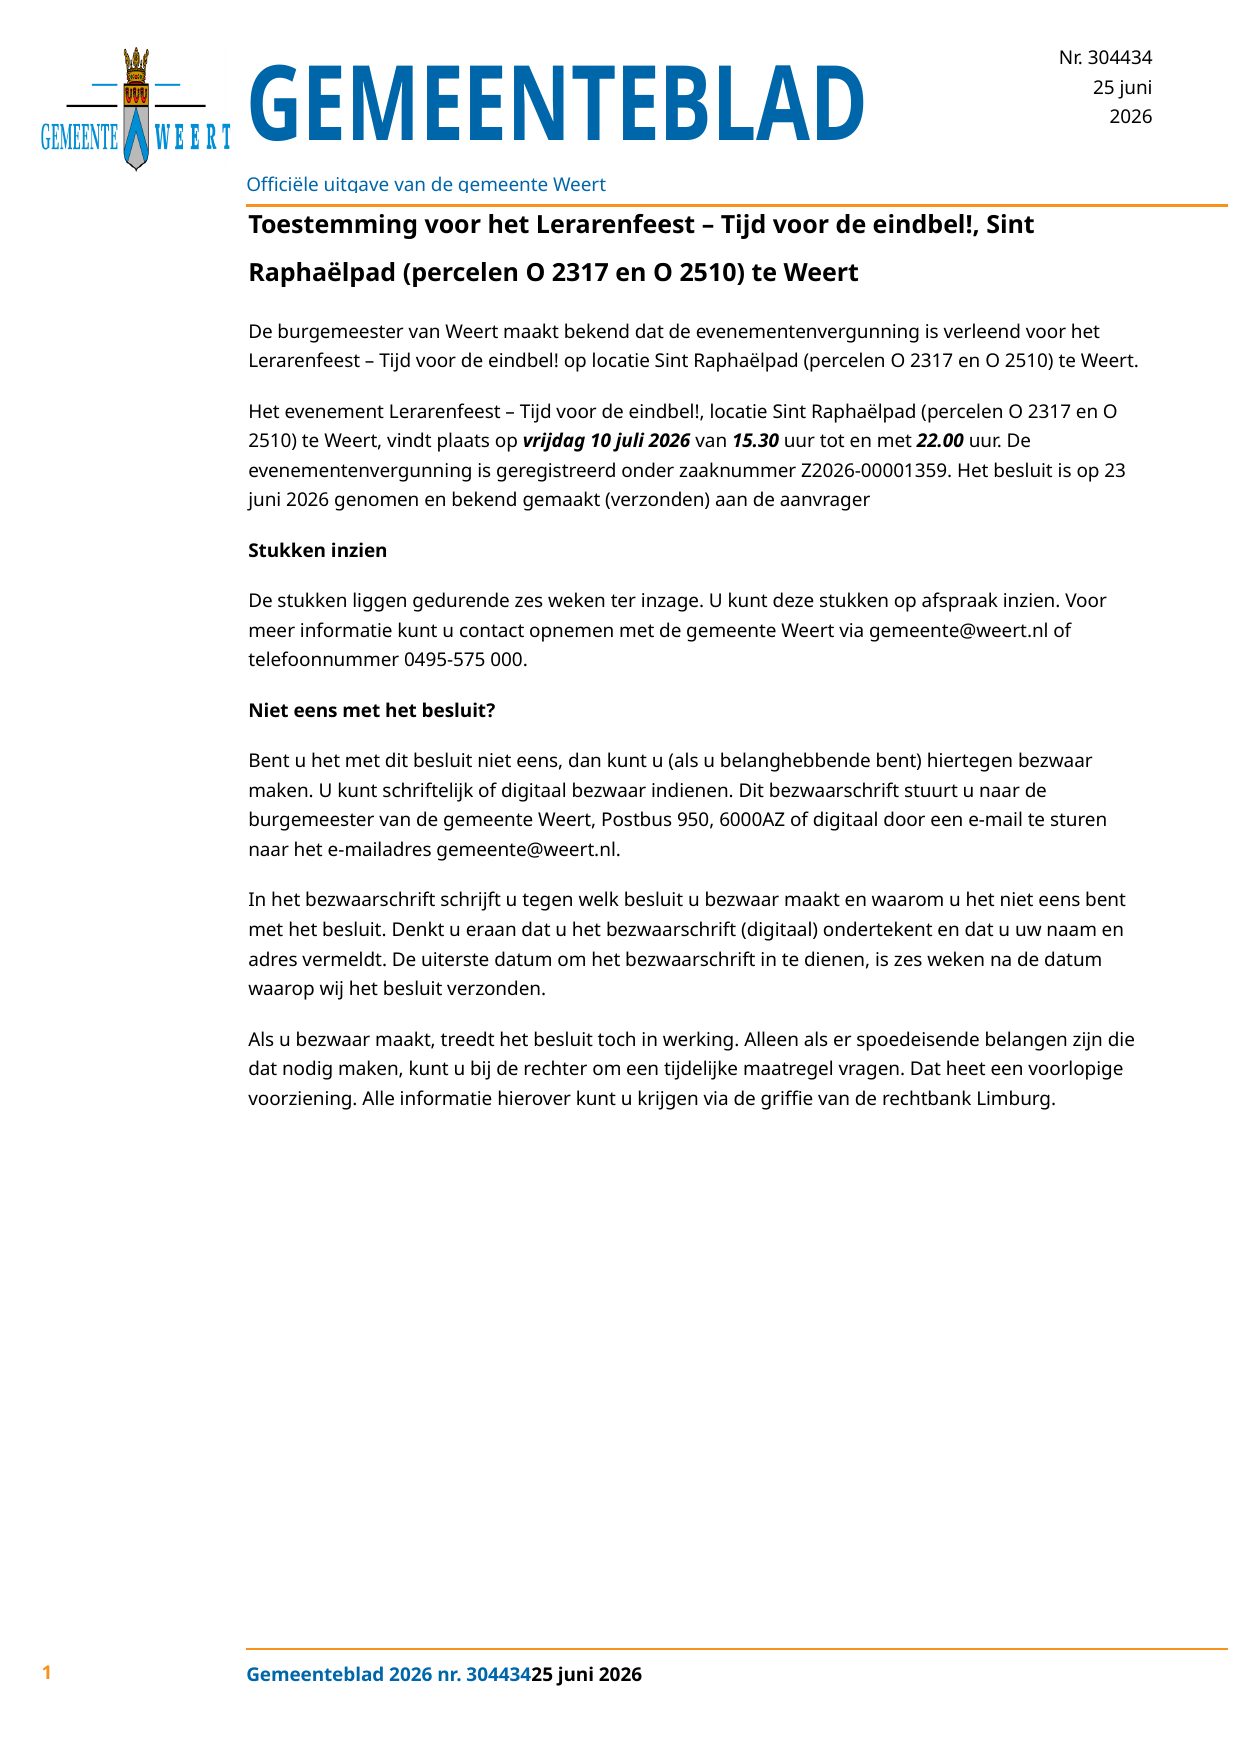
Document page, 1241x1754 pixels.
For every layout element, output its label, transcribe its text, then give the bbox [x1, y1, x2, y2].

text Het evenement Lerarenfeest – Tijd voor de eindbel!, locatie Sint Raphaëlpad (percelen O 2317 en O 2510) te Weert, vindt plaats op vrijdag 10 juli 2026 van 15.30 uur tot en met 22.00 uur. De evenementenvergunning is geregistreerd onder zaaknummer Z2026-00001359. Het besluit is op 23 juni 2026 genomen en bekend gemaakt (verzonden) aan de aanvrager [248, 398, 1152, 512]
text Bent u het met dit besluit niet eens, dan kunt u (als u belanghebbende bent) hiertegen bezwaar maken. U kunt schriftelijk of digitaal bezwaar indienen. Dit bezwaarschrift stuurt u naar de burgemeester van de gemeente Weert, Postbus 950, 6000AZ of digitaal door een e-mail te sturen naar het e-mailadres gemeente@weert.nl. [248, 747, 1152, 862]
text De burgemeester van Weert maakt bekend dat de evenementenvergunning is verleend voor het Lerarenfeest – Tijd voor de eindbel! op locatie Sint Raphaëlpad (percelen O 2317 en O 2510) te Weert. [248, 318, 1152, 373]
text Toestemming voor het Lerarenfeest – Tijd voor de eindbel!, Sint Raphaëlpad (percelen O 2317 en O 2510) te Weert [248, 207, 1152, 288]
text De stukken liggen gedurende zes weken ter inzage. U kunt deze stukken op afspraak inzien. Voor meer informatie kunt u contact opnemen met de gemeente Weert via gemeente@weert.nl of telefoonnummer 0495-575 000. [248, 587, 1152, 672]
text Als u bezwaar maakt, treedt het besluit toch in werking. Alleen als er spoedeisende belangen zijn die dat nodig maken, kunt u bij de rechter om een tijdelijke maatregel vragen. Dat heet een voorlopige voorziening. Alle informatie hierover kunt u krijgen via de griffie van de rechtbank Limburg. [248, 1026, 1152, 1111]
picture [41, 47, 231, 172]
text Niet eens met het besluit? [248, 697, 1152, 723]
text Stukken inzien [248, 537, 1152, 563]
text In het bezwaarschrift schrijft u tegen welk besluit u bezwaar maakt en waarom u het niet eens bent met het besluit. Denkt u eraan dat u het bezwaarschrift (digitaal) ondertekent en dat u uw naam en adres vermeldt. De uiterste datum om het bezwaarschrift in te dienen, is zes weken na de datum waarop wij het besluit verzonden. [248, 887, 1152, 1001]
